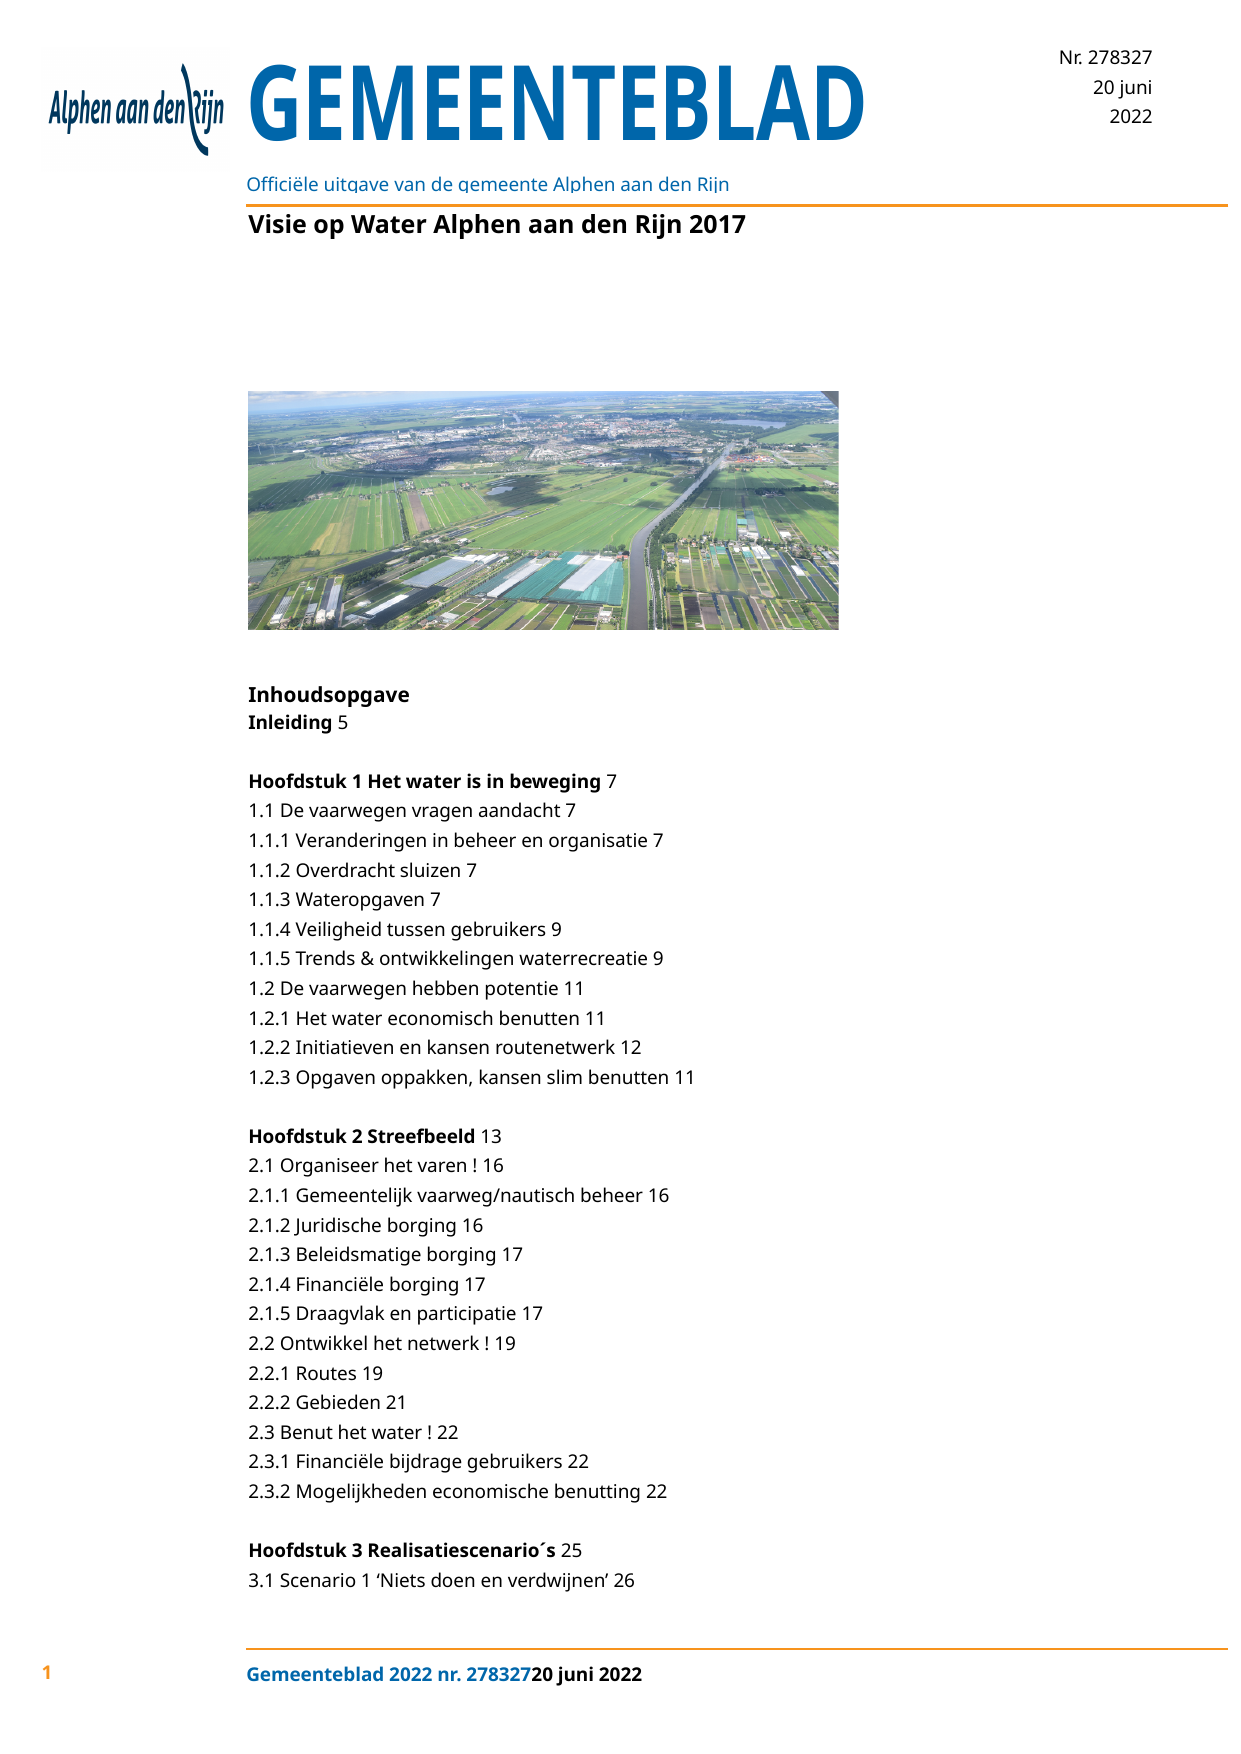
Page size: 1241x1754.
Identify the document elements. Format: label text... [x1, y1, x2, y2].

text Hoofdstuk 1 Het water is in beweging 7 [248, 768, 1152, 794]
text 1.1.4 Veiligheid tussen gebruikers 9 [248, 916, 1152, 942]
text 2.1.1 Gemeentelijk vaarweg/nautisch beheer 16 [248, 1182, 1152, 1208]
text 2.3.1 Financiële bijdrage gebruikers 22 [248, 1448, 1152, 1474]
text 1.1.5 Trends & ontwikkelingen waterrecreatie 9 [248, 946, 1152, 971]
text 2.1.2 Juridische borging 16 [248, 1212, 1152, 1237]
picture [41, 47, 231, 172]
text 3.1 Scenario 1 ‘Niets doen en verdwijnen’ 26 [248, 1567, 1152, 1592]
text 2.2.1 Routes 19 [248, 1360, 1152, 1385]
text Hoofdstuk 3 Realisatiescenario´s 25 [248, 1537, 1152, 1563]
text Inleiding 5 [248, 709, 1152, 734]
text 1.1.2 Overdracht sluizen 7 [248, 857, 1152, 882]
text 2.3.2 Mogelijkheden economische benutting 22 [248, 1478, 1152, 1504]
text 2.1.5 Draagvlak en participatie 17 [248, 1301, 1152, 1326]
text 1.2.2 Initiatieven en kansen routenetwerk 12 [248, 1034, 1152, 1060]
text Hoofdstuk 2 Streefbeeld 13 [248, 1123, 1152, 1149]
text 2.3 Benut het water ! 22 [248, 1419, 1152, 1444]
text 1.1.3 Wateropgaven 7 [248, 886, 1152, 912]
text Inhoudsopgave [248, 680, 1152, 709]
text 1.2.3 Opgaven oppakken, kansen slim benutten 11 [248, 1064, 1152, 1089]
picture [248, 391, 839, 630]
text 1.2.1 Het water economisch benutten 11 [248, 1005, 1152, 1030]
text 1.1 De vaarwegen vragen aandacht 7 [248, 798, 1152, 823]
text Visie op Water Alphen aan den Rijn 2017 [248, 207, 1152, 241]
text 2.2 Ontwikkel het netwerk ! 19 [248, 1330, 1152, 1356]
text 2.2.2 Gebieden 21 [248, 1389, 1152, 1415]
text 1.1.1 Veranderingen in beheer en organisatie 7 [248, 827, 1152, 853]
text 1.2 De vaarwegen hebben potentie 11 [248, 975, 1152, 1001]
text 2.1.4 Financiële borging 17 [248, 1271, 1152, 1297]
text 2.1.3 Beleidsmatige borging 17 [248, 1241, 1152, 1267]
text 2.1 Organiseer het varen ! 16 [248, 1153, 1152, 1178]
